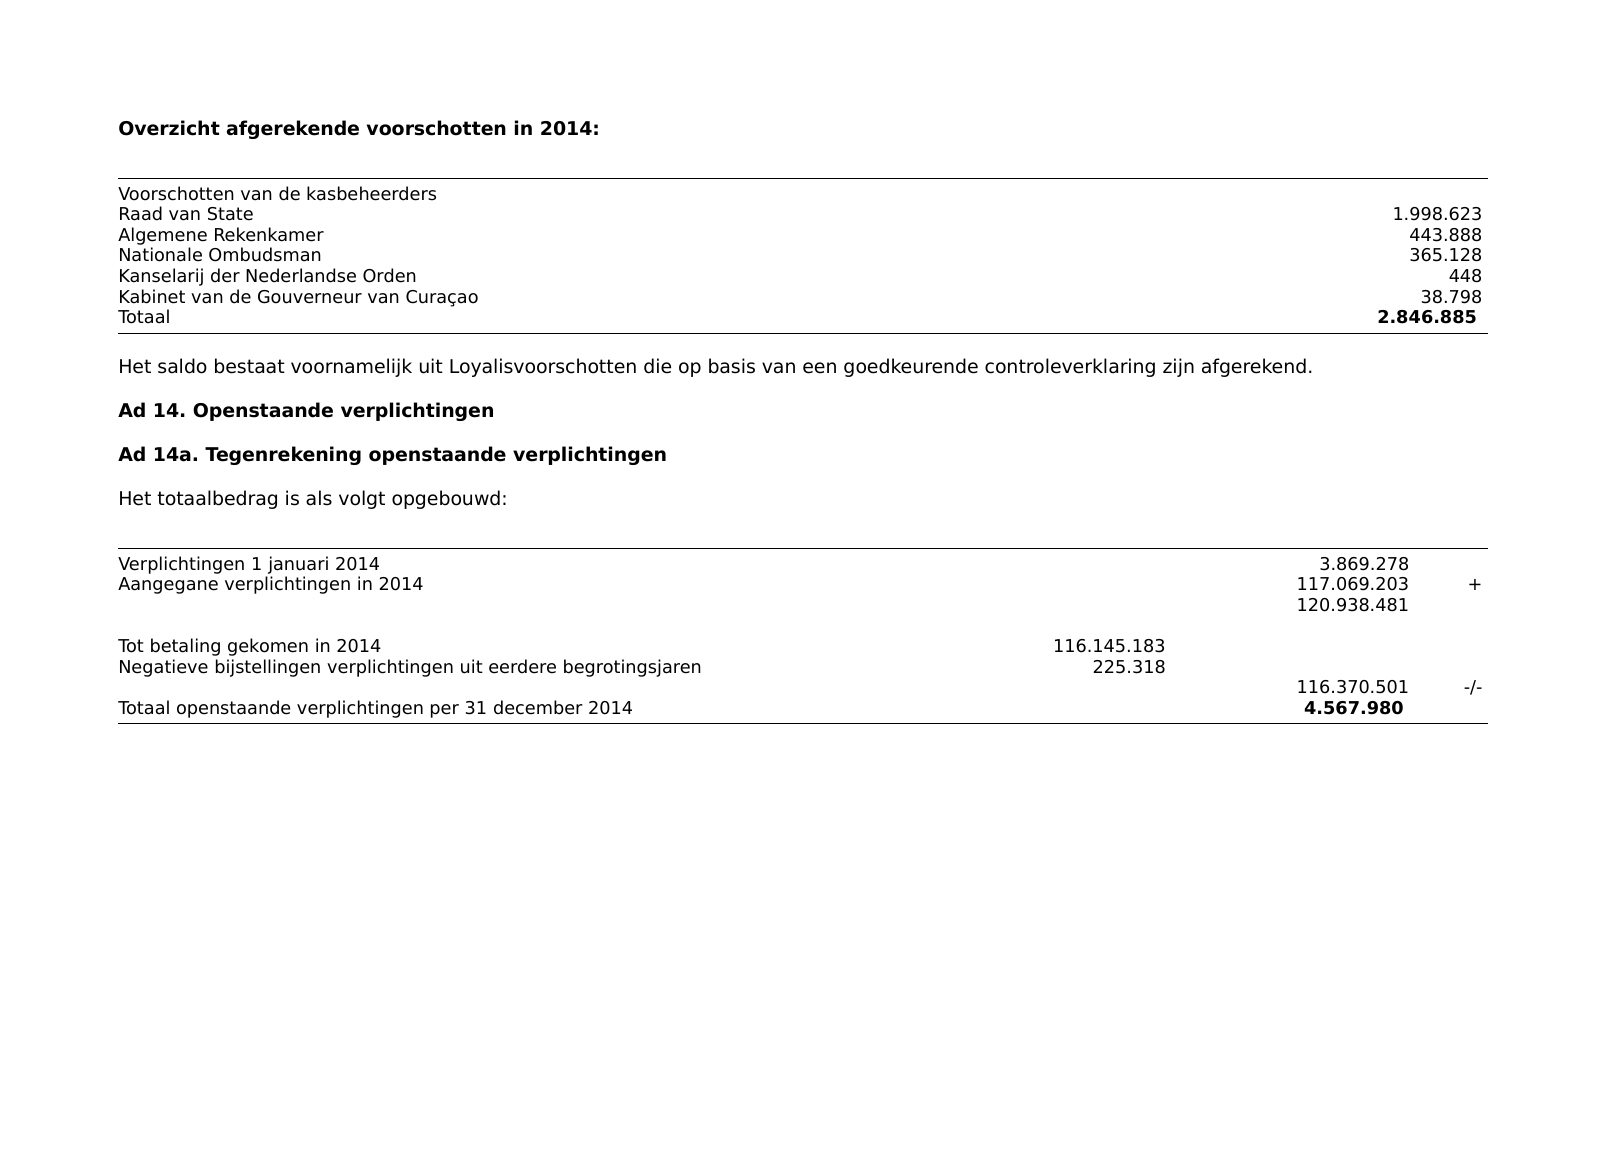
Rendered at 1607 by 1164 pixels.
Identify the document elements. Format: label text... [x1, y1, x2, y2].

text Het totaalbedrag is als volgt opgebouwd: [118, 488, 1488, 510]
table_cell Totaal openstaande verplichtingen per 31 december 2014 [118, 698, 928, 723]
subtitle Ad 14a. Tegenrekening openstaande verplichtingen [118, 444, 1488, 466]
table_cell 443.888 [1214, 225, 1488, 245]
table_cell [118, 595, 928, 615]
table_cell 116.145.183 [928, 636, 1171, 657]
table_cell Voorschotten van de kasbeheerders [118, 179, 1214, 204]
table_header (Bedragen in €) [118, 162, 1488, 178]
table_cell [1415, 698, 1488, 723]
table_cell [928, 615, 1171, 636]
table_cell [118, 615, 928, 636]
subtitle Ad 14. Openstaande verplichtingen [118, 400, 1488, 422]
table_cell 1.998.623 [1214, 204, 1488, 225]
table_cell [1171, 636, 1415, 657]
table_cell [928, 698, 1171, 723]
table_cell [1171, 615, 1415, 636]
table_cell 448 [1214, 266, 1488, 287]
table_cell 38.798 [1214, 287, 1488, 307]
table_cell 120.938.481 [1171, 595, 1415, 615]
table_cell 3.869.278 [1171, 549, 1415, 574]
table_cell [1415, 549, 1488, 574]
table_cell 2.846.885 [1214, 307, 1488, 332]
table_cell [928, 549, 1171, 574]
table_cell [928, 677, 1171, 698]
table_cell [928, 595, 1171, 615]
table_cell 116.370.501 [1171, 677, 1415, 698]
table_cell + [1415, 574, 1488, 595]
table_cell Tot betaling gekomen in 2014 [118, 636, 928, 657]
table_cell [1415, 636, 1488, 657]
table_cell Totaal [118, 307, 1214, 332]
table_cell 225.318 [928, 657, 1171, 677]
table_cell Negatieve bijstellingen verplichtingen uit eerdere begrotingsjaren [118, 657, 928, 677]
text Het saldo bestaat voornamelijk uit Loyalisvoorschotten die op basis van een goedkeurende controleverklaring zijn afgerekend. [118, 356, 1488, 378]
table_cell [1171, 657, 1415, 677]
text Overzicht afgerekende voorschotten in 2014: [118, 118, 1488, 140]
table_cell [1214, 179, 1488, 204]
table_cell [1415, 615, 1488, 636]
table_cell -/- [1415, 677, 1488, 698]
table_cell [1415, 595, 1488, 615]
table_cell [118, 677, 928, 698]
table_cell [1415, 657, 1488, 677]
table_cell [928, 574, 1171, 595]
table_cell Aangegane verplichtingen in 2014 [118, 574, 928, 595]
table_cell 117.069.203 [1171, 574, 1415, 595]
table_cell 4.567.980 [1171, 698, 1415, 723]
table_cell Nationale Ombudsman [118, 245, 1214, 266]
table_cell Kabinet van de Gouverneur van Curaçao [118, 287, 1214, 307]
table_cell Kanselarij der Nederlandse Orden [118, 266, 1214, 287]
table_cell 365.128 [1214, 245, 1488, 266]
table_header (Bedragen in €) [118, 532, 1488, 548]
table_cell Verplichtingen 1 januari 2014 [118, 549, 928, 574]
table_cell Algemene Rekenkamer [118, 225, 1214, 245]
table_cell Raad van State [118, 204, 1214, 225]
